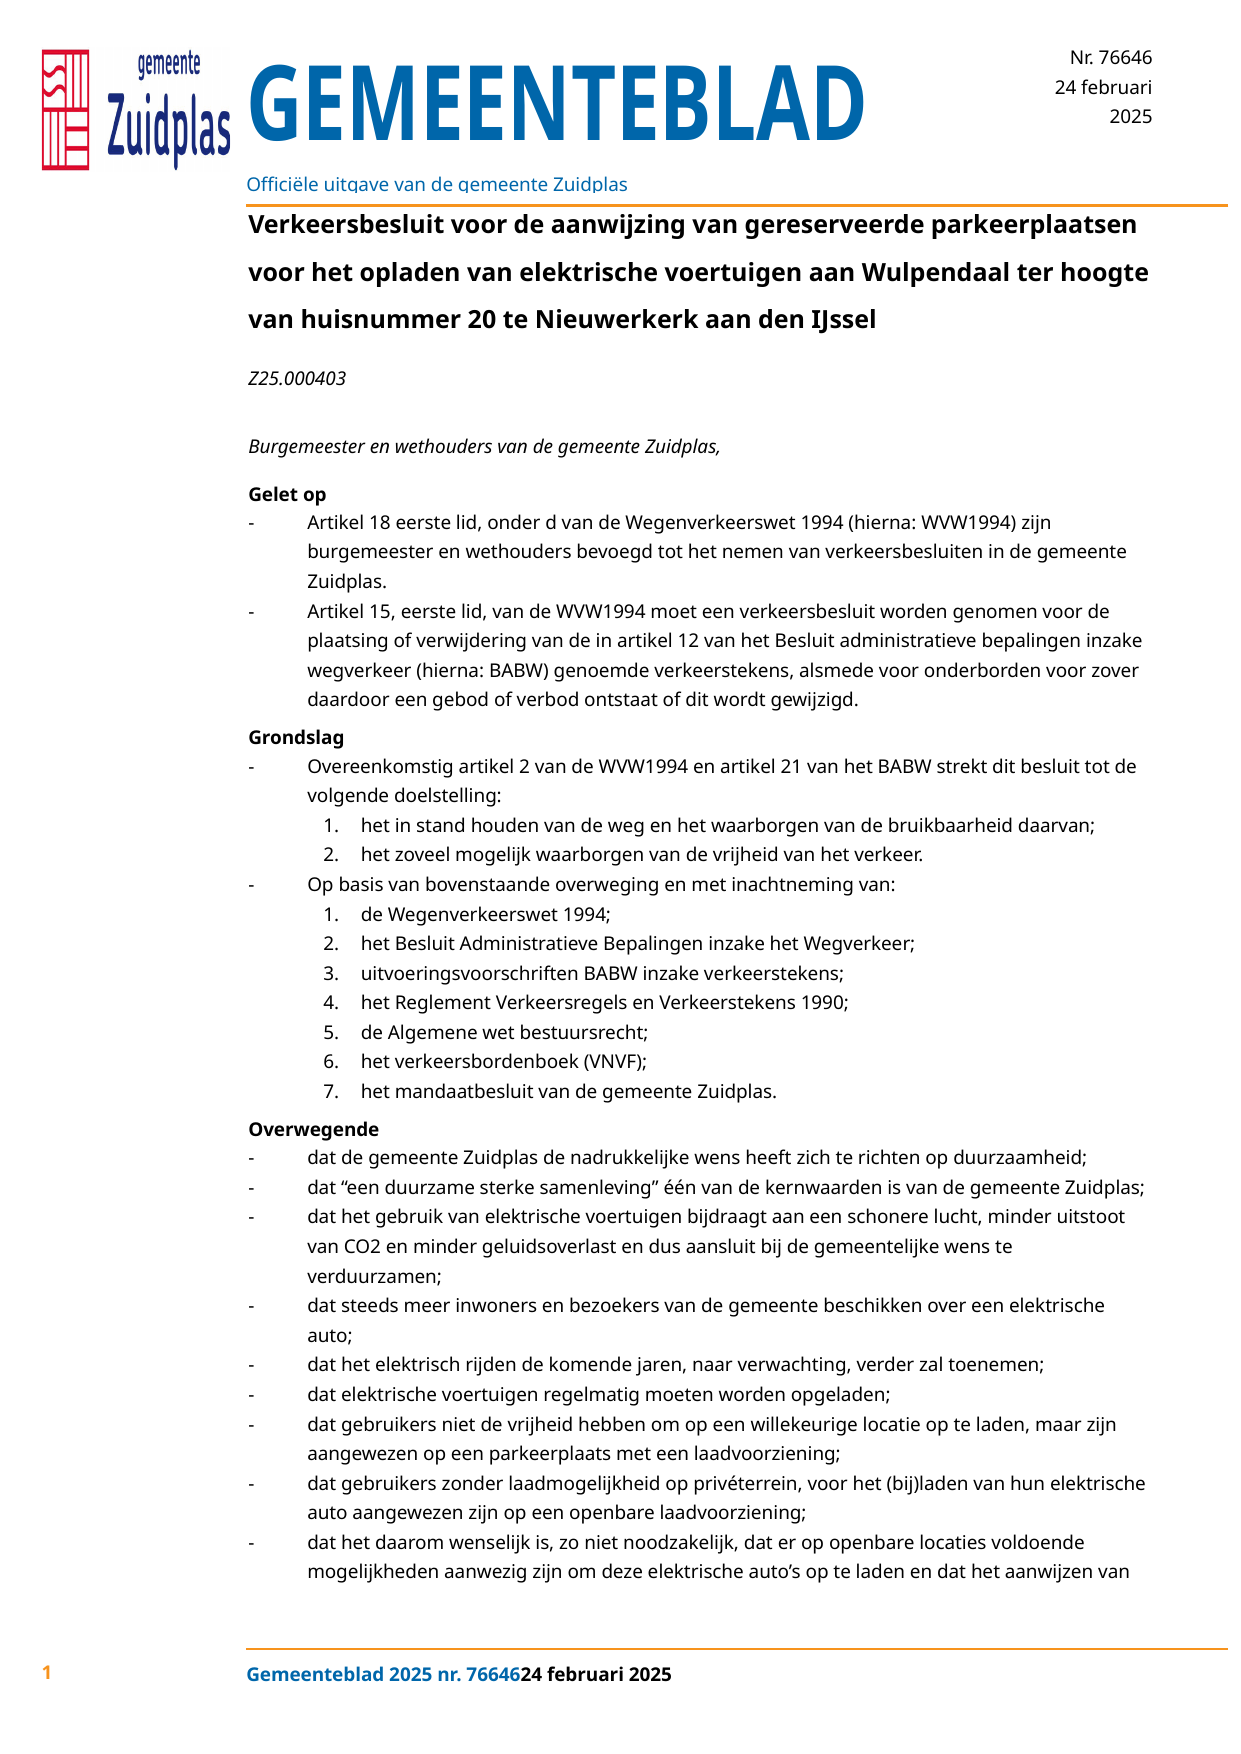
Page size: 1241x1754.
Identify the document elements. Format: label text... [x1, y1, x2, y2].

list het zoveel mogelijk waarborgen van de vrijheid van het verkeer. [323, 842, 1152, 867]
list het verkeersbordenboek (VNVF); [323, 1049, 1152, 1074]
list Op basis van bovenstaande overweging en met inachtneming van: [248, 871, 1152, 897]
list dat het elektrisch rijden de komende jaren, naar verwachting, verder zal toenemen; [248, 1352, 1152, 1377]
list Overeenkomstig artikel 2 van de WVW1994 en artikel 21 van het BABW strekt dit besluit tot de volgende doelstelling: [248, 753, 1152, 808]
list het mandaatbesluit van de gemeente Zuidplas. [323, 1078, 1152, 1104]
text Verkeersbesluit voor de aanwijzing van gereserveerde parkeerplaatsen voor het opladen van elektrische voertuigen aan Wulpendaal ter hoogte van huisnummer 20 te Nieuwerkerk aan den IJssel [248, 207, 1152, 336]
text Z25.000403 [248, 366, 1152, 391]
list de Algemene wet bestuursrecht; [323, 1019, 1152, 1045]
text Grondslag [248, 724, 1152, 750]
list dat steeds meer inwoners en bezoekers van de gemeente beschikken over een elektrische auto; [248, 1292, 1152, 1348]
text Gelet op [248, 481, 1152, 507]
list het in stand houden van de weg en het waarborgen van de bruikbaarheid daarvan; [323, 812, 1152, 838]
list dat “een duurzame sterke samenleving” één van de kernwaarden is van de gemeente Zuidplas; [248, 1174, 1152, 1200]
list dat gebruikers niet de vrijheid hebben om op een willekeurige locatie op te laden, maar zijn aangewezen op een parkeerplaats met een laadvoorziening; [248, 1411, 1152, 1466]
list het Besluit Administratieve Bepalingen inzake het Wegverkeer; [323, 930, 1152, 956]
list het Reglement Verkeersregels en Verkeerstekens 1990; [323, 989, 1152, 1015]
list uitvoeringsvoorschriften BABW inzake verkeerstekens; [323, 960, 1152, 986]
list dat het daarom wenselijk is, zo niet noodzakelijk, dat er op openbare locaties voldoende mogelijkheden aanwezig zijn om deze elektrische auto’s op te laden en dat het aanwijzen van [248, 1529, 1152, 1584]
list Artikel 15, eerste lid, van de WVW1994 moet een verkeersbesluit worden genomen voor de plaatsing of verwijdering van de in artikel 12 van het Besluit administratieve bepalingen inzake wegverkeer (hierna: BABW) genoemde verkeerstekens, alsmede voor onderborden voor zover daardoor een gebod of verbod ontstaat of dit wordt gewijzigd. [248, 598, 1152, 712]
list dat gebruikers zonder laadmogelijkheid op privéterrein, voor het (bij)laden van hun elektrische auto aangewezen zijn op een openbare laadvoorziening; [248, 1470, 1152, 1525]
list dat elektrische voertuigen regelmatig moeten worden opgeladen; [248, 1381, 1152, 1407]
text Overwegende [248, 1116, 1152, 1142]
picture [41, 47, 231, 172]
list dat het gebruik van elektrische voertuigen bijdraagt aan een schonere lucht, minder uitstoot van CO2 en minder geluidsoverlast en dus aansluit bij de gemeentelijke wens te verduurzamen; [248, 1204, 1152, 1289]
list de Wegenverkeerswet 1994; [323, 901, 1152, 927]
text Burgemeester en wethouders van de gemeente Zuidplas, [248, 433, 1152, 459]
list dat de gemeente Zuidplas de nadrukkelijke wens heeft zich te richten op duurzaamheid; [248, 1144, 1152, 1170]
list Artikel 18 eerste lid, onder d van de Wegenverkeerswet 1994 (hierna: WVW1994) zijn burgemeester en wethouders bevoegd tot het nemen van verkeersbesluiten in de gemeente Zuidplas. [248, 509, 1152, 594]
